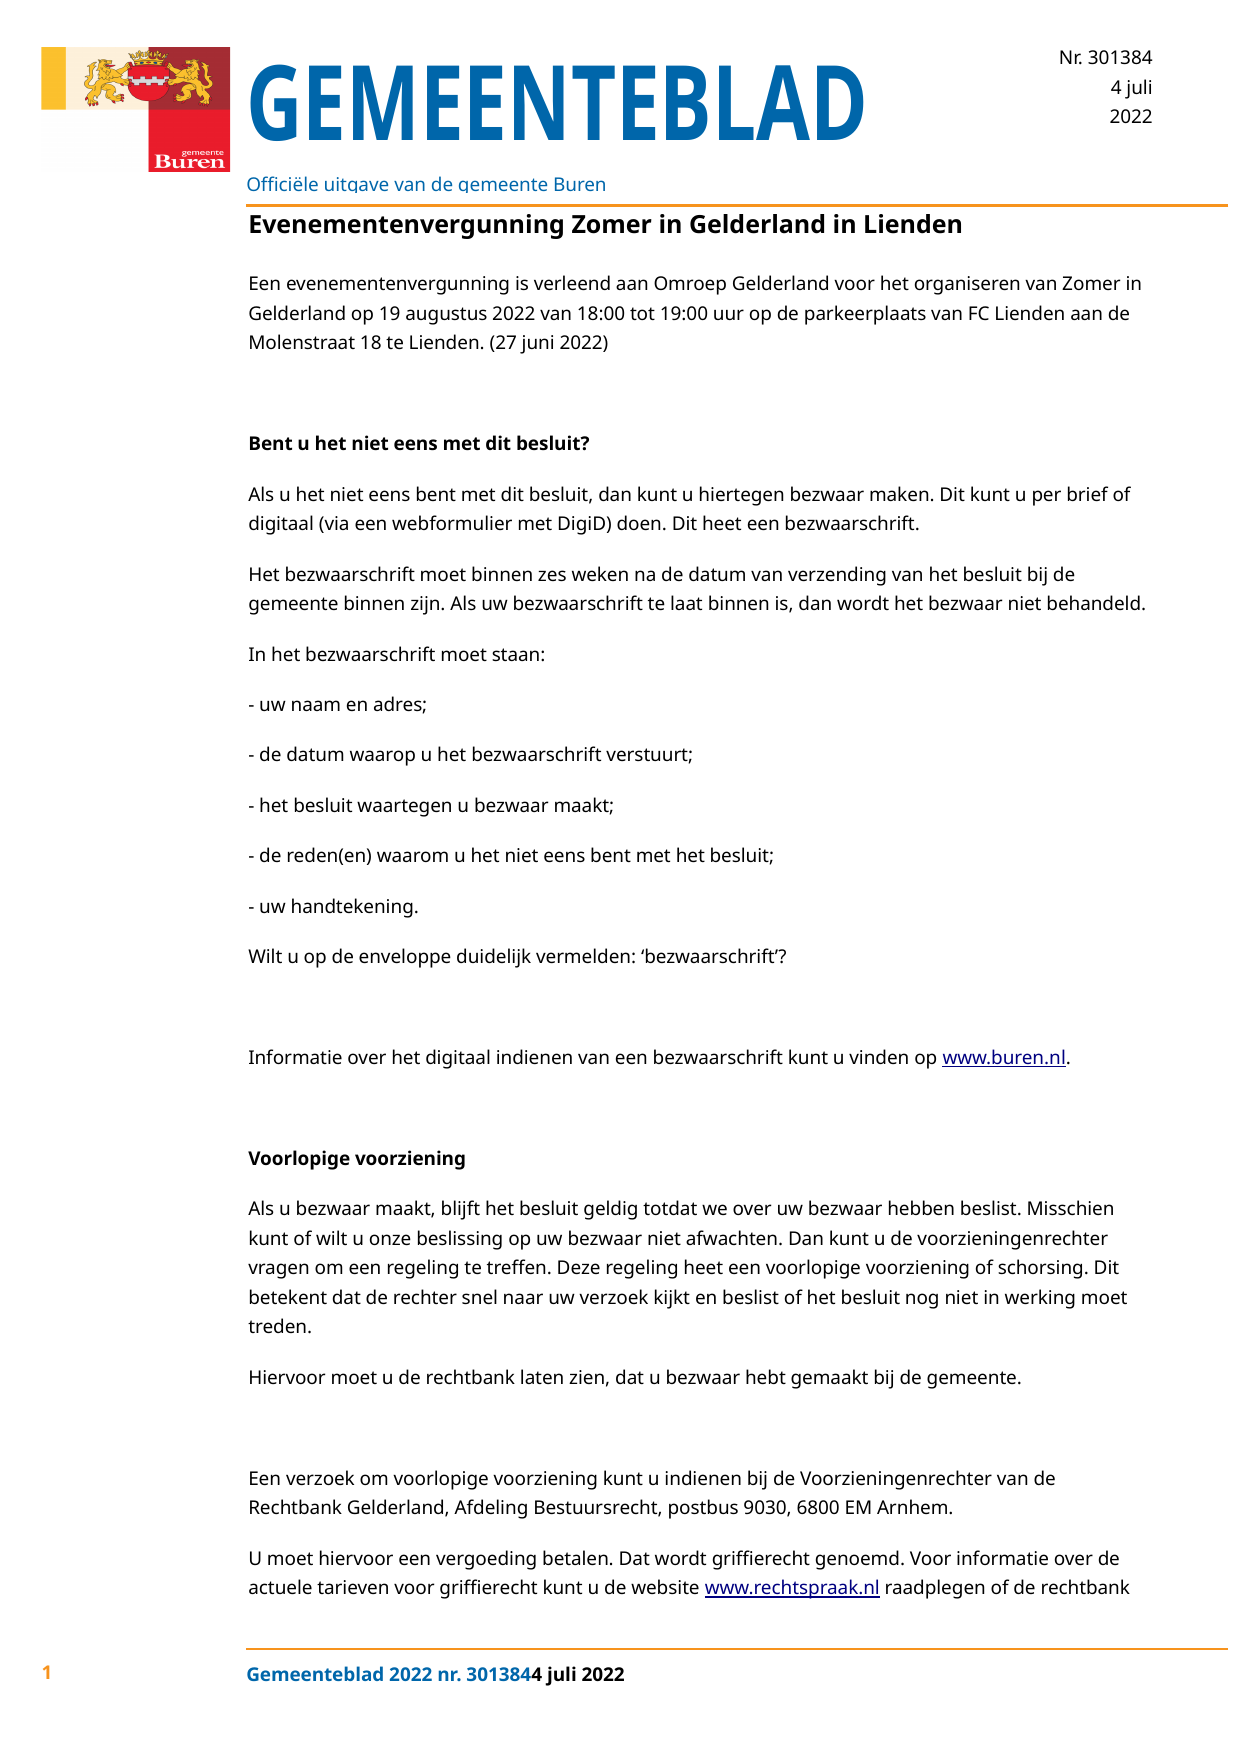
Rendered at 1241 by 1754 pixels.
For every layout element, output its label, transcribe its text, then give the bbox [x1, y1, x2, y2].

text Bent u het niet eens met dit besluit? [248, 430, 1152, 456]
text Als u het niet eens bent met dit besluit, dan kunt u hiertegen bezwaar maken. Dit kunt u per brief of digitaal (via een webformulier met DigiD) doen. Dit heet een bezwaarschrift. [248, 481, 1152, 536]
text Het bezwaarschrift moet binnen zes weken na de datum van verzending van het besluit bij de gemeente binnen zijn. Als uw bezwaarschrift te laat binnen is, dan wordt het bezwaar niet behandeld. [248, 561, 1152, 616]
picture [41, 47, 231, 172]
text In het bezwaarschrift moet staan: [248, 641, 1152, 666]
text Een verzoek om voorlopige voorziening kunt u indienen bij de Voorzieningenrechter van de Rechtbank Gelderland, Afdeling Bestuursrecht, postbus 9030, 6800 EM Arnhem. [248, 1465, 1152, 1520]
text Informatie over het digitaal indienen van een bezwaarschrift kunt u vinden op www.buren.nl. [248, 1044, 1152, 1070]
text Voorlopige voorziening [248, 1145, 1152, 1171]
text - het besluit waartegen u bezwaar maakt; [248, 792, 1152, 818]
text Wilt u op de enveloppe duidelijk vermelden: ‘bezwaarschrift’? [248, 943, 1152, 969]
text U moet hiervoor een vergoeding betalen. Dat wordt griffierecht genoemd. Voor informatie over de actuele tarieven voor griffierecht kunt u de website www.rechtspraak.nl raadplegen of de rechtbank [248, 1545, 1152, 1600]
text Als u bezwaar maakt, blijft het besluit geldig totdat we over uw bezwaar hebben beslist. Misschien kunt of wilt u onze beslissing op uw bezwaar niet afwachten. Dan kunt u de voorzieningenrechter vragen om een regeling te treffen. Deze regeling heet een voorlopige voorziening of schorsing. Dit betekent dat de rechter snel naar uw verzoek kijkt en beslist of het besluit nog niet in werking moet treden. [248, 1195, 1152, 1339]
text Hiervoor moet u de rechtbank laten zien, dat u bezwaar hebt gemaakt bij de gemeente. [248, 1364, 1152, 1390]
text - de reden(en) waarom u het niet eens bent met het besluit; [248, 842, 1152, 868]
text - de datum waarop u het bezwaarschrift verstuurt; [248, 742, 1152, 767]
text - uw handtekening. [248, 893, 1152, 918]
text - uw naam en adres; [248, 691, 1152, 717]
text Evenementenvergunning Zomer in Gelderland in Lienden [248, 207, 1152, 241]
text Een evenementenvergunning is verleend aan Omroep Gelderland voor het organiseren van Zomer in Gelderland op 19 augustus 2022 van 18:00 tot 19:00 uur op de parkeerplaats van FC Lienden aan de Molenstraat 18 te Lienden. (27 juni 2022) [248, 270, 1152, 355]
